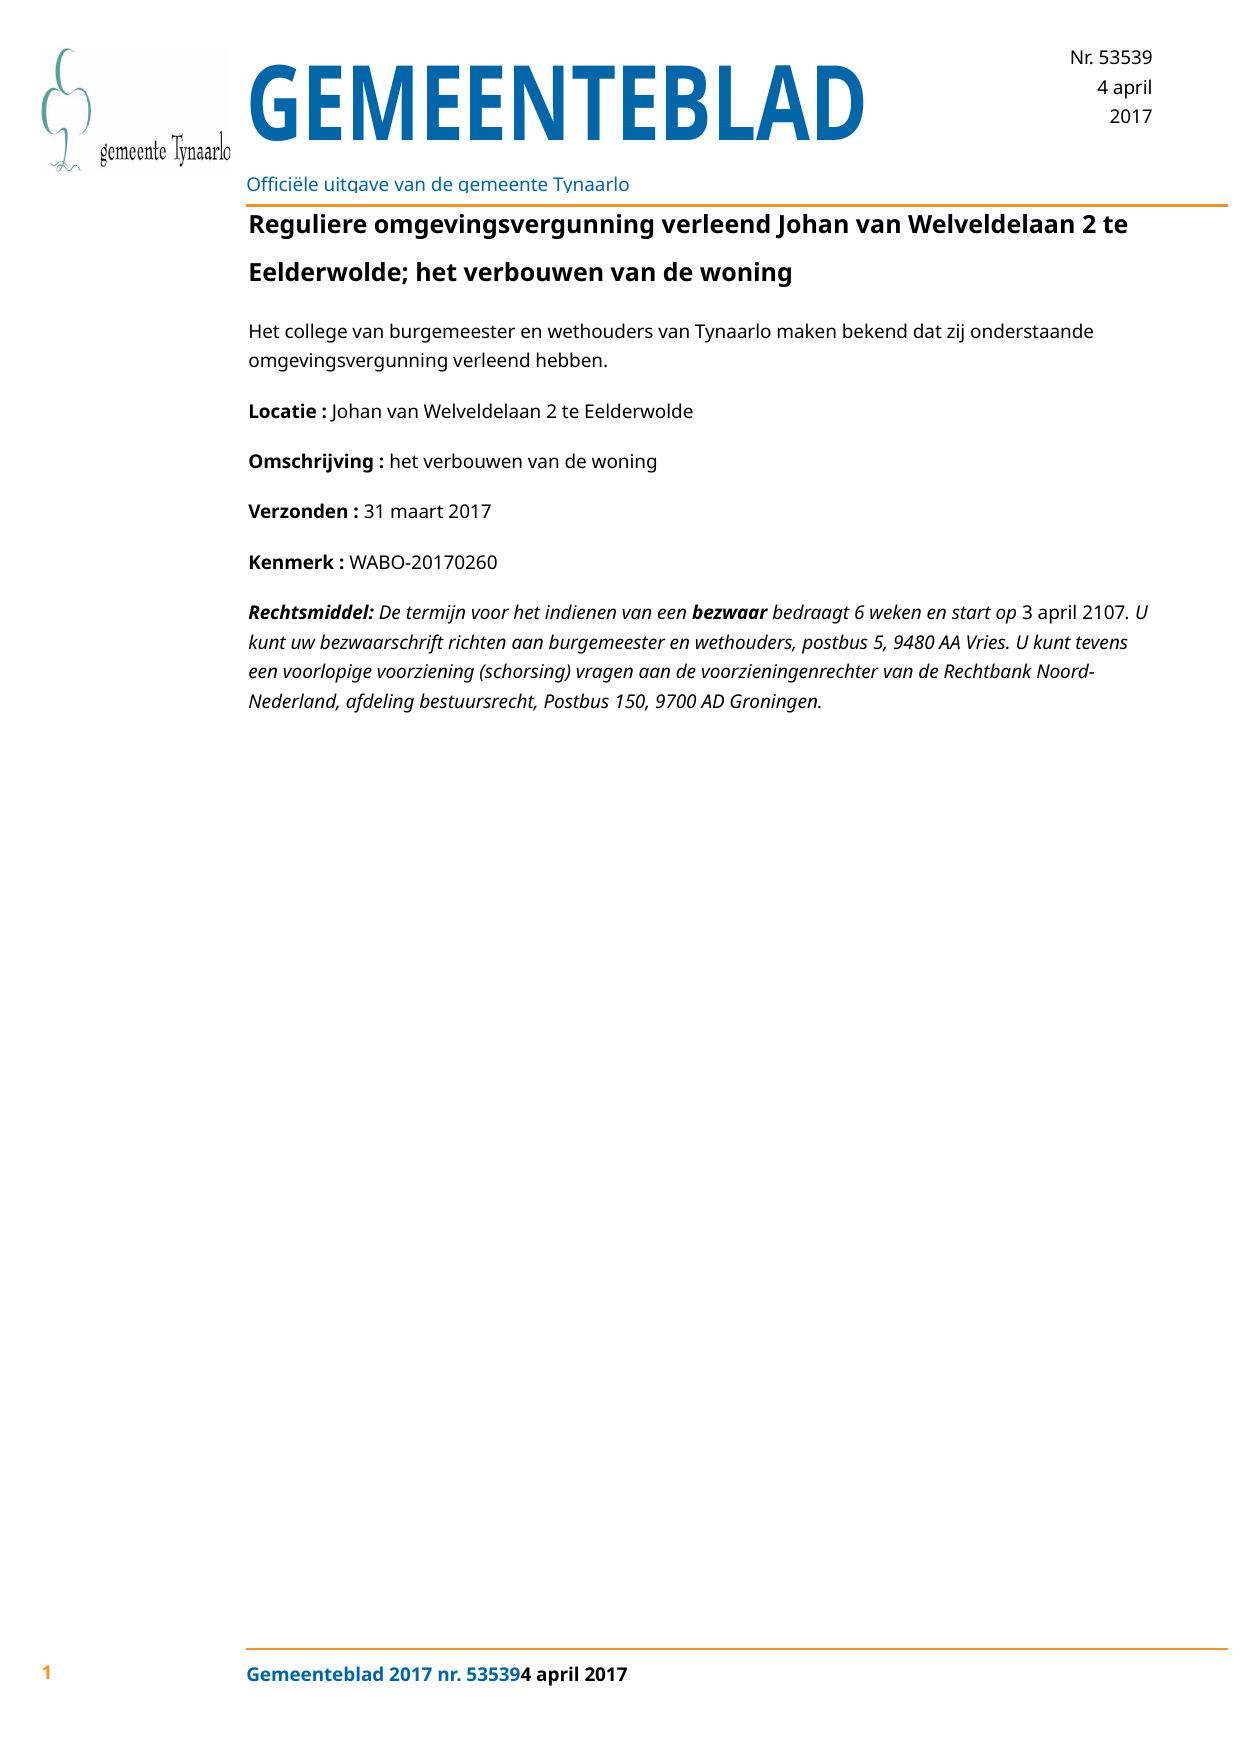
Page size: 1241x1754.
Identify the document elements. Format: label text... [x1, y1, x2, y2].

text Omschrijving : het verbouwen van de woning [248, 448, 1152, 474]
picture [41, 47, 231, 172]
text Reguliere omgevingsvergunning verleend Johan van Welveldelaan 2 te Eelderwolde; het verbouwen van de woning [248, 207, 1152, 288]
text Rechtsmiddel: De termijn voor het indienen van een bezwaar bedraagt 6 weken en start op 3 april 2107. U kunt uw bezwaarschrift richten aan burgemeester en wethouders, postbus 5, 9480 AA Vries. U kunt tevens een voorlopige voorziening (schorsing) vragen aan de voorzieningenrechter van de Rechtbank Noord-Nederland, afdeling bestuursrecht, Postbus 150, 9700 AD Groningen. [248, 599, 1152, 714]
text Locatie : Johan van Welveldelaan 2 te Eelderwolde [248, 398, 1152, 424]
text Verzonden : 31 maart 2017 [248, 499, 1152, 524]
text Het college van burgemeester en wethouders van Tynaarlo maken bekend dat zij onderstaande omgevingsvergunning verleend hebben. [248, 318, 1152, 373]
text Kenmerk : WABO-20170260 [248, 549, 1152, 575]
